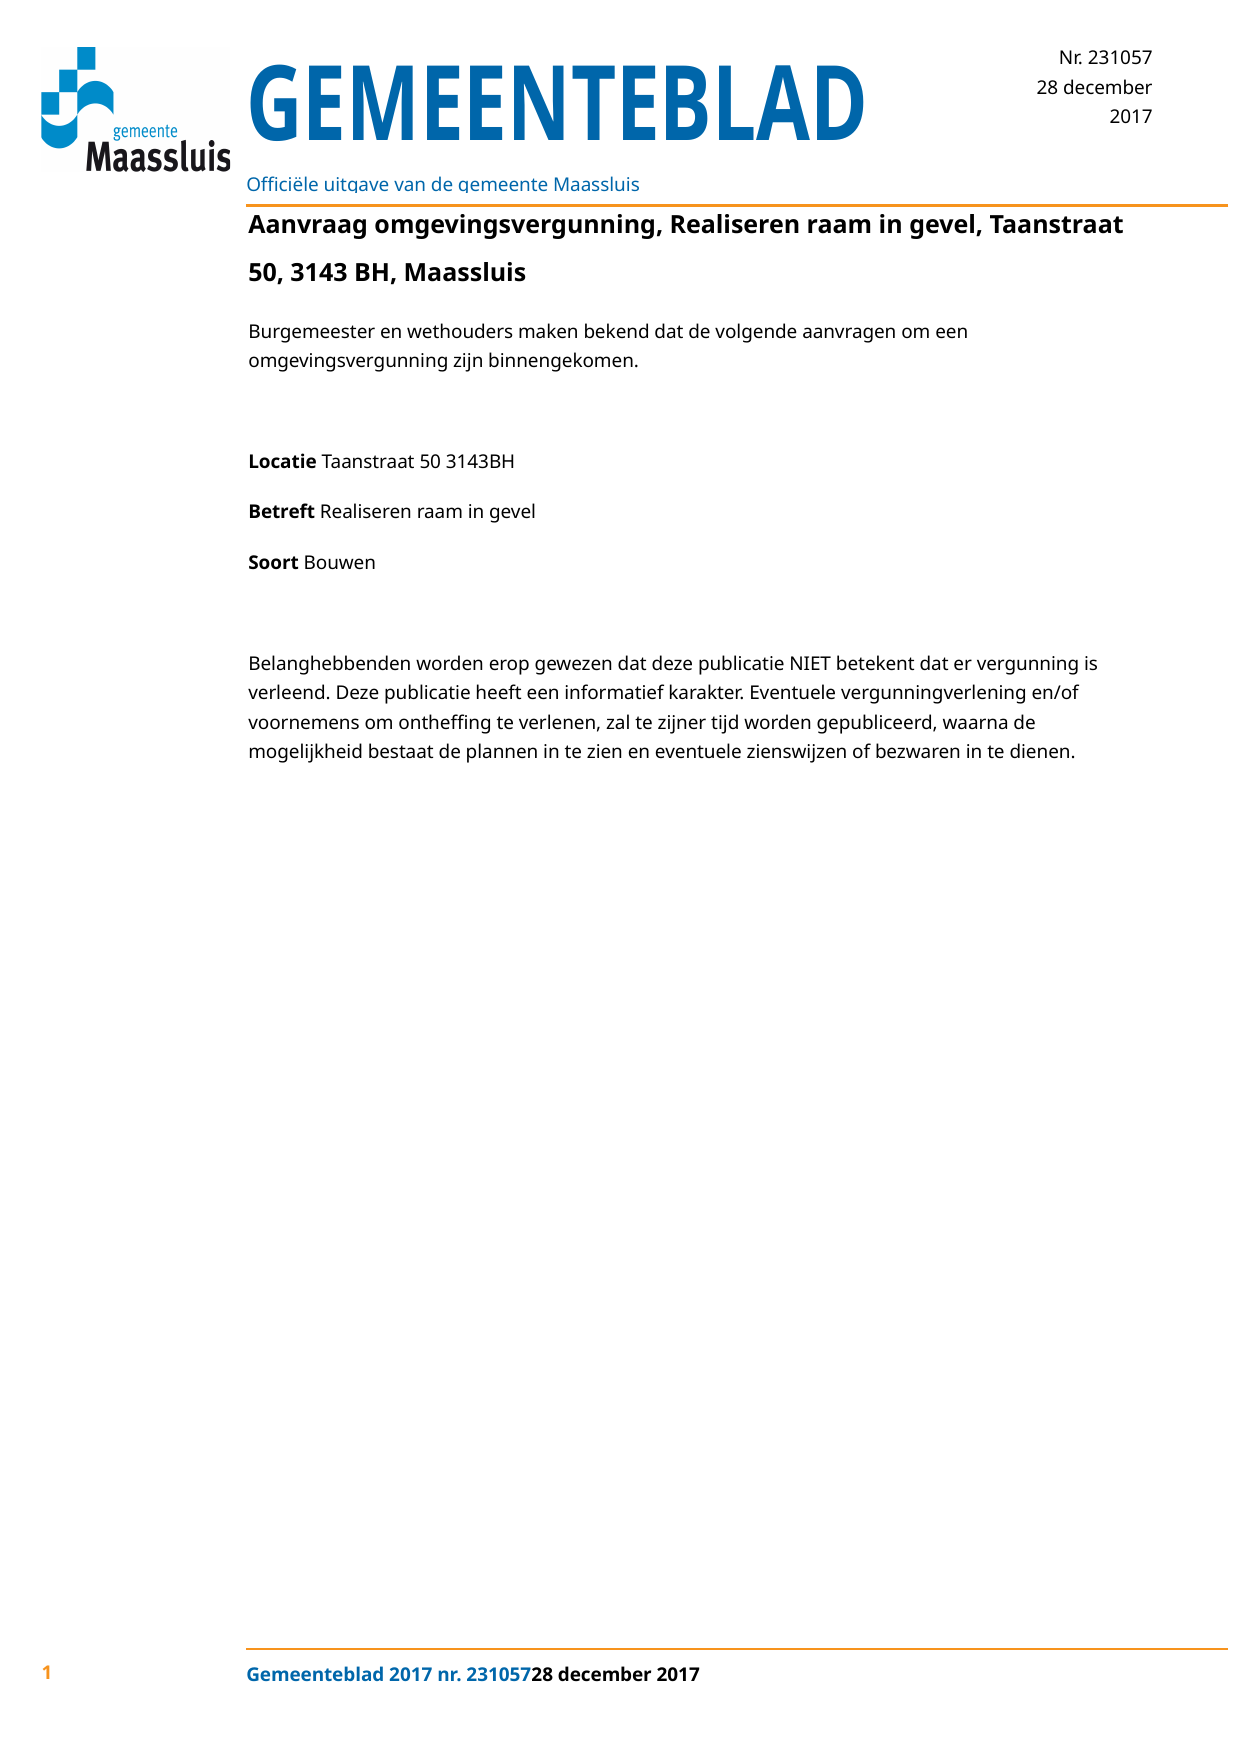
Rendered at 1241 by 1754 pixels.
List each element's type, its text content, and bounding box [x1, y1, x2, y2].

text Burgemeester en wethouders maken bekend dat de volgende aanvragen om een omgevingsvergunning zijn binnengekomen. [248, 318, 1152, 373]
text Aanvraag omgevingsvergunning, Realiseren raam in gevel, Taanstraat 50, 3143 BH, Maassluis [248, 207, 1152, 288]
picture [41, 47, 77, 92]
picture [41, 47, 231, 172]
text Locatie Taanstraat 50 3143BH [248, 448, 1152, 474]
text Belanghebbenden worden erop gewezen dat deze publicatie NIET betekent dat er vergunning is verleend. Deze publicatie heeft een informatief karakter. Eventuele vergunningverlening en/of voornemens om ontheffing te verlenen, zal te zijner tijd worden gepubliceerd, waarna de mogelijkheid bestaat de plannen in te zien en eventuele zienswijzen of bezwaren in te dienen. [248, 650, 1152, 764]
text Betreft Realiseren raam in gevel [248, 499, 1152, 524]
text Soort Bouwen [248, 549, 1152, 575]
